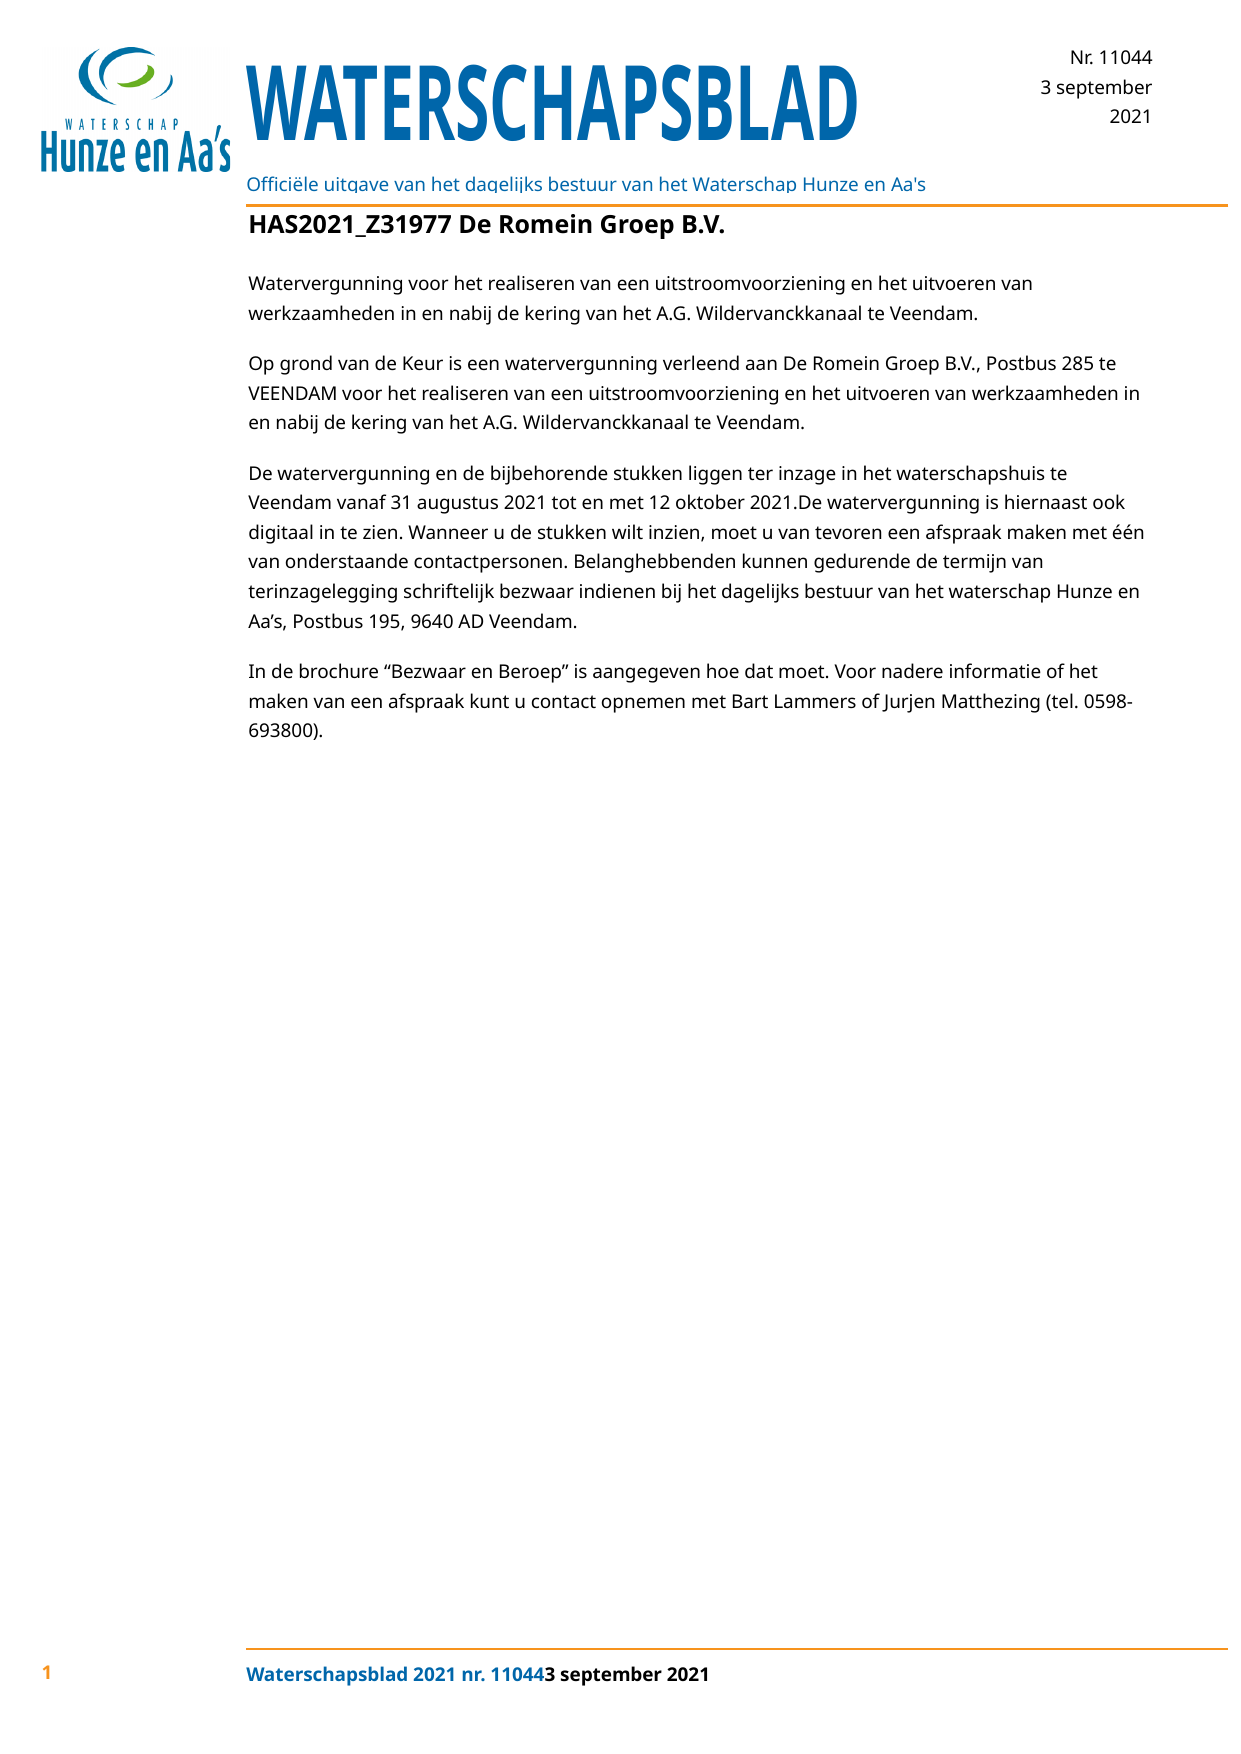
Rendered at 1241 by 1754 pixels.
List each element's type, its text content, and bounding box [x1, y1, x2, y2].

text Op grond van de Keur is een watervergunning verleend aan De Romein Groep B.V., Postbus 285 te VEENDAM voor het realiseren van een uitstroomvoorziening en het uitvoeren van werkzaamheden in en nabij de kering van het A.G. Wildervanckkanaal te Veendam. [248, 350, 1152, 435]
text HAS2021_Z31977 De Romein Groep B.V. [248, 207, 1152, 241]
picture [183, 163, 191, 172]
picture [41, 47, 231, 172]
text In de brochure “Bezwaar en Beroep” is aangegeven hoe dat moet. Voor nadere informatie of het maken van een afspraak kunt u contact opnemen met Bart Lammers of Jurjen Matthezing (tel. 0598-693800). [248, 658, 1152, 743]
text Watervergunning voor het realiseren van een uitstroomvoorziening en het uitvoeren van werkzaamheden in en nabij de kering van het A.G. Wildervanckkanaal te Veendam. [248, 270, 1152, 326]
picture [226, 145, 231, 156]
picture [47, 154, 51, 172]
text De watervergunning en de bijbehorende stukken liggen ter inzage in het waterschapshuis te Veendam vanaf 31 augustus 2021 tot en met 12 oktober 2021.De watervergunning is hiernaast ook digitaal in te zien. Wanneer u de stukken wilt inzien, moet u van tevoren een afspraak maken met één van onderstaande contactpersonen. Belanghebbenden kunnen gedurende de termijn van terinzagelegging schriftelijk bezwaar indienen bij het dagelijks bestuur van het waterschap Hunze en Aa’s, Postbus 195, 9640 AD Veendam. [248, 460, 1152, 633]
